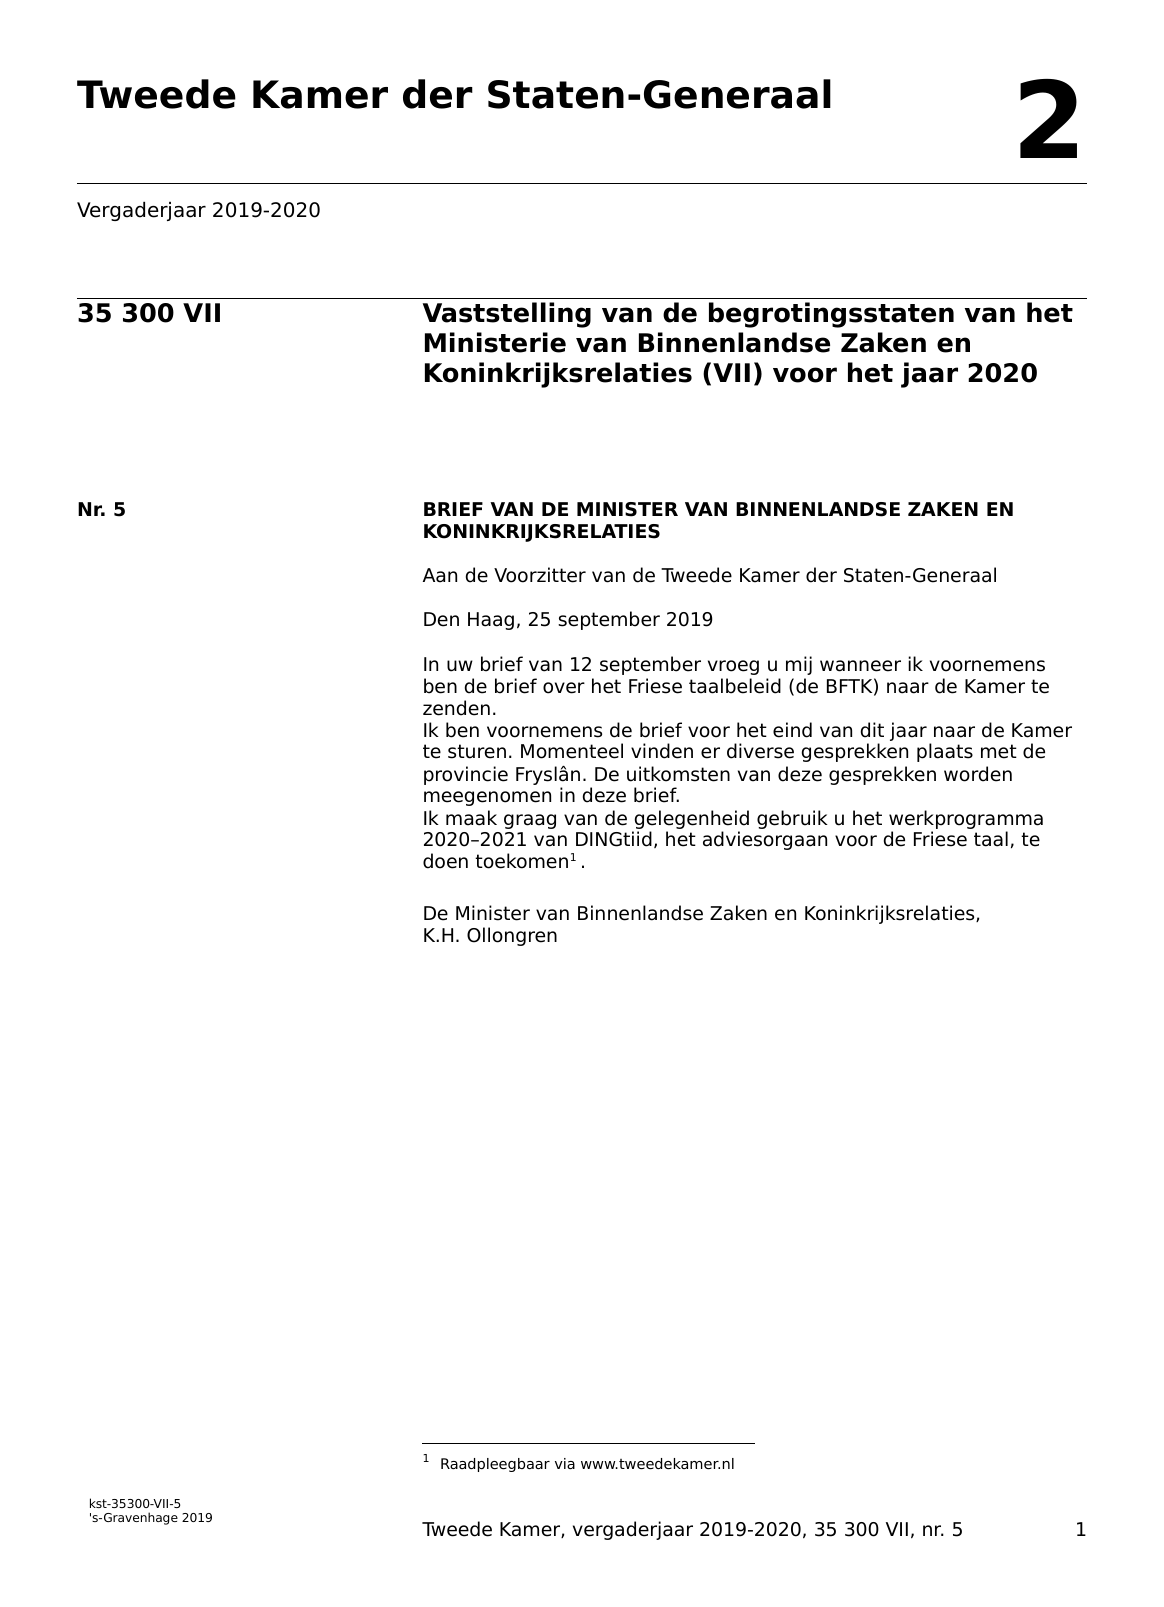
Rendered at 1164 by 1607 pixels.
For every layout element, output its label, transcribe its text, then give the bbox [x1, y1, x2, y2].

text In uw brief van 12 september vroeg u mij wanneer ik voornemens ben de brief over het Friese taalbeleid (de BFTK) naar de Kamer te zenden. [422, 653, 1087, 719]
subtitle Nr. 5 BRIEF VAN DE MINISTER VAN BINNENLANDSE ZAKEN EN KONINKRIJKSRELATIES [77, 499, 1087, 543]
text Ik maak graag van de gelegenheid gebruik u het werkprogramma 2020–2021 van DINGtiid, het adviesorgaan voor de Friese taal, te doen toekomen. [422, 807, 1087, 873]
text kst-35300-VII-5 [88, 1497, 323, 1511]
table_cell Vergaderjaar 2019-2020 [77, 184, 1087, 298]
text Den Haag, 25 september 2019 [422, 609, 1087, 631]
text 's-Gravenhage 2019 [88, 1511, 323, 1525]
table_header 2 [886, 59, 1087, 183]
subtitle 35 300 VII Vaststelling van de begrotingsstaten van het Ministerie van Binnenlandse Zaken en Koninkrijksrelaties (VII) voor het jaar 2020 [77, 299, 1087, 388]
text De Minister van Binnenlandse Zaken en Koninkrijksrelaties, K.H. Ollongren [422, 903, 1087, 947]
text Raadpleegbaar via www.tweedekamer.nl [422, 1452, 1087, 1474]
text Ik ben voornemens de brief voor het eind van dit jaar naar de Kamer te sturen. Momenteel vinden er diverse gesprekken plaats met de provincie Fryslân. De uitkomsten van deze gesprekken worden meegenomen in deze brief. [422, 719, 1087, 807]
table_header Tweede Kamer der Staten-Generaal [77, 59, 886, 183]
text Aan de Voorzitter van de Tweede Kamer der Staten-Generaal [422, 565, 1087, 587]
